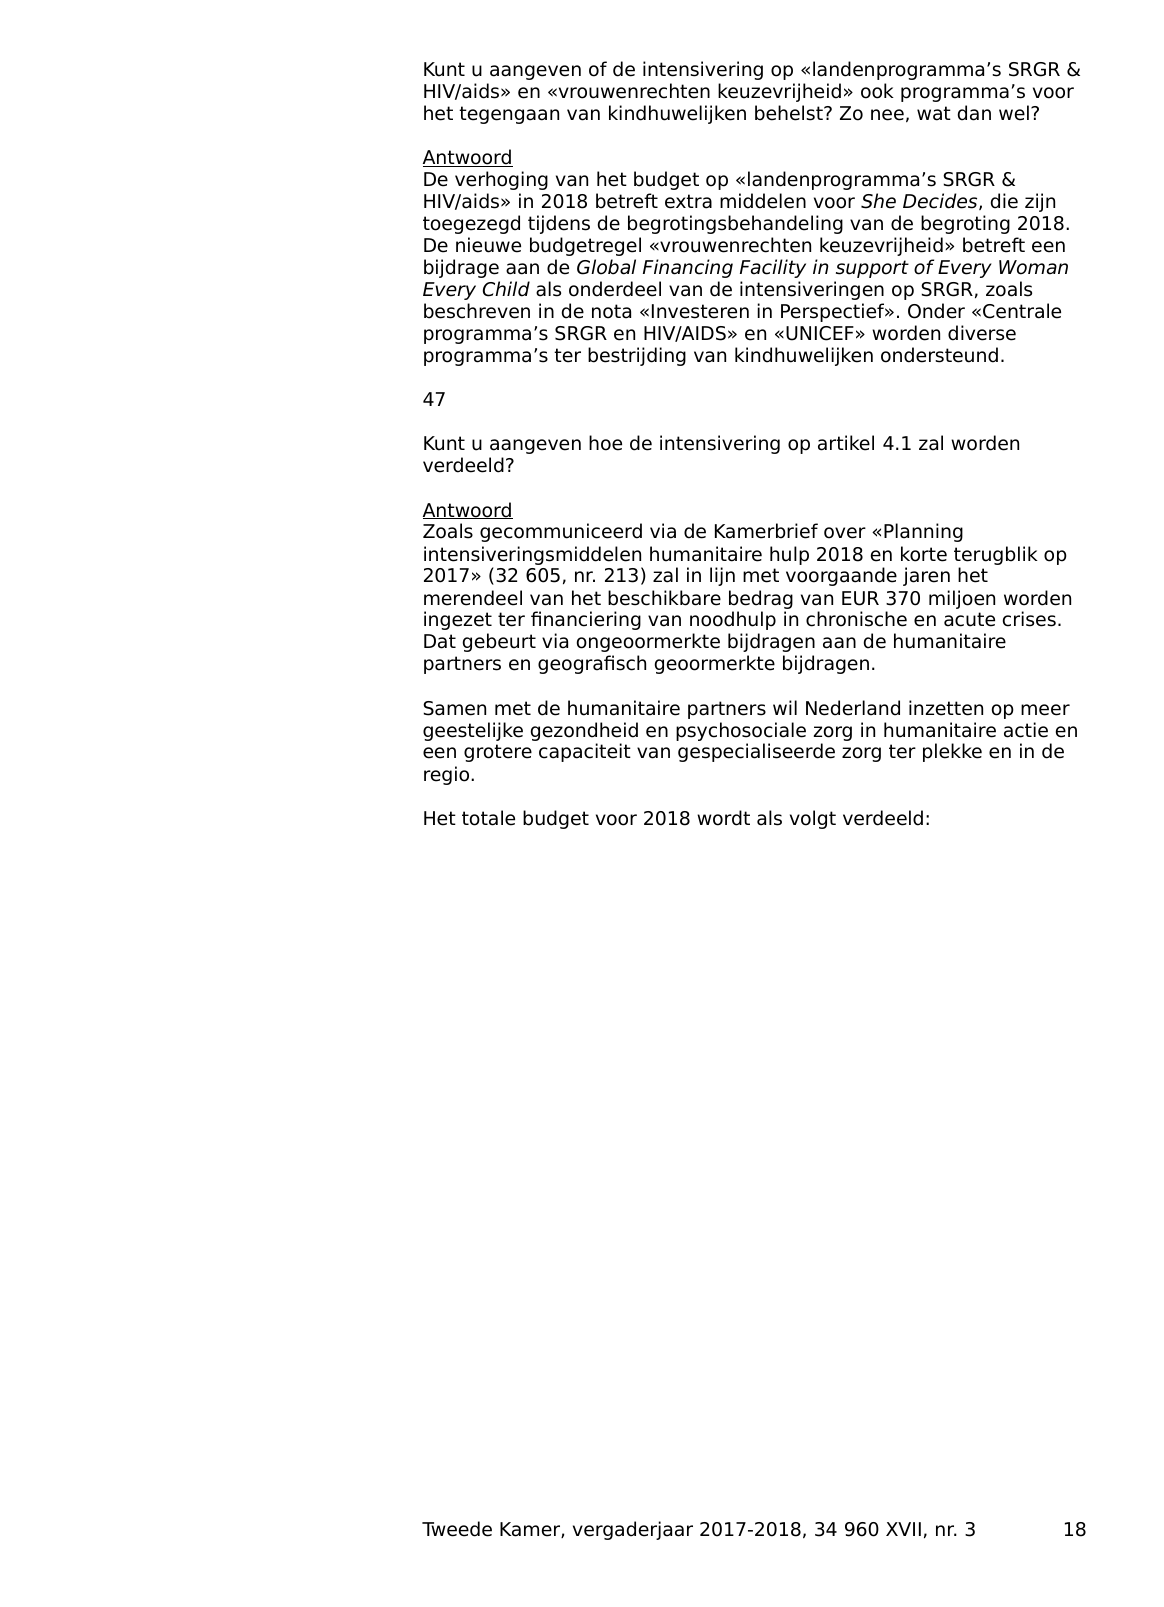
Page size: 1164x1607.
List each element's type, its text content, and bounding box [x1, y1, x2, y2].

text Antwoord [422, 499, 1087, 521]
text Samen met de humanitaire partners wil Nederland inzetten op meer geestelijke gezondheid en psychosociale zorg in humanitaire actie en een grotere capaciteit van gespecialiseerde zorg ter plekke en in de regio. [422, 697, 1087, 785]
text Antwoord [422, 147, 1087, 169]
text Kunt u aangeven hoe de intensivering op artikel 4.1 zal worden verdeeld? [422, 433, 1087, 477]
text De verhoging van het budget op «landenprogramma’s SRGR & HIV/aids» in 2018 betreft extra middelen voor She Decides, die zijn toegezegd tijdens de begrotingsbehandeling van de begroting 2018. De nieuwe budgetregel «vrouwenrechten keuzevrijheid» betreft een bijdrage aan de Global Financing Facility in support of Every Woman Every Child als onderdeel van de intensiveringen op SRGR, zoals beschreven in de nota «Investeren in Perspectief». Onder «Centrale programma’s SRGR en HIV/AIDS» en «UNICEF» worden diverse programma’s ter bestrijding van kindhuwelijken ondersteund. [422, 169, 1087, 367]
text Zoals gecommuniceerd via de Kamerbrief over «Planning intensiveringsmiddelen humanitaire hulp 2018 en korte terugblik op 2017» (32 605, nr. 213) zal in lijn met voorgaande jaren het merendeel van het beschikbare bedrag van EUR 370 miljoen worden ingezet ter financiering van noodhulp in chronische en acute crises. Dat gebeurt via ongeoormerkte bijdragen aan de humanitaire partners en geografisch geoormerkte bijdragen. [422, 521, 1087, 675]
text 47 [422, 389, 1087, 411]
text Kunt u aangeven of de intensivering op «landenprogramma’s SRGR & HIV/aids» en «vrouwenrechten keuzevrijheid» ook programma’s voor het tegengaan van kindhuwelijken behelst? Zo nee, wat dan wel? [422, 59, 1087, 125]
text Het totale budget voor 2018 wordt als volgt verdeeld: [422, 808, 1087, 829]
